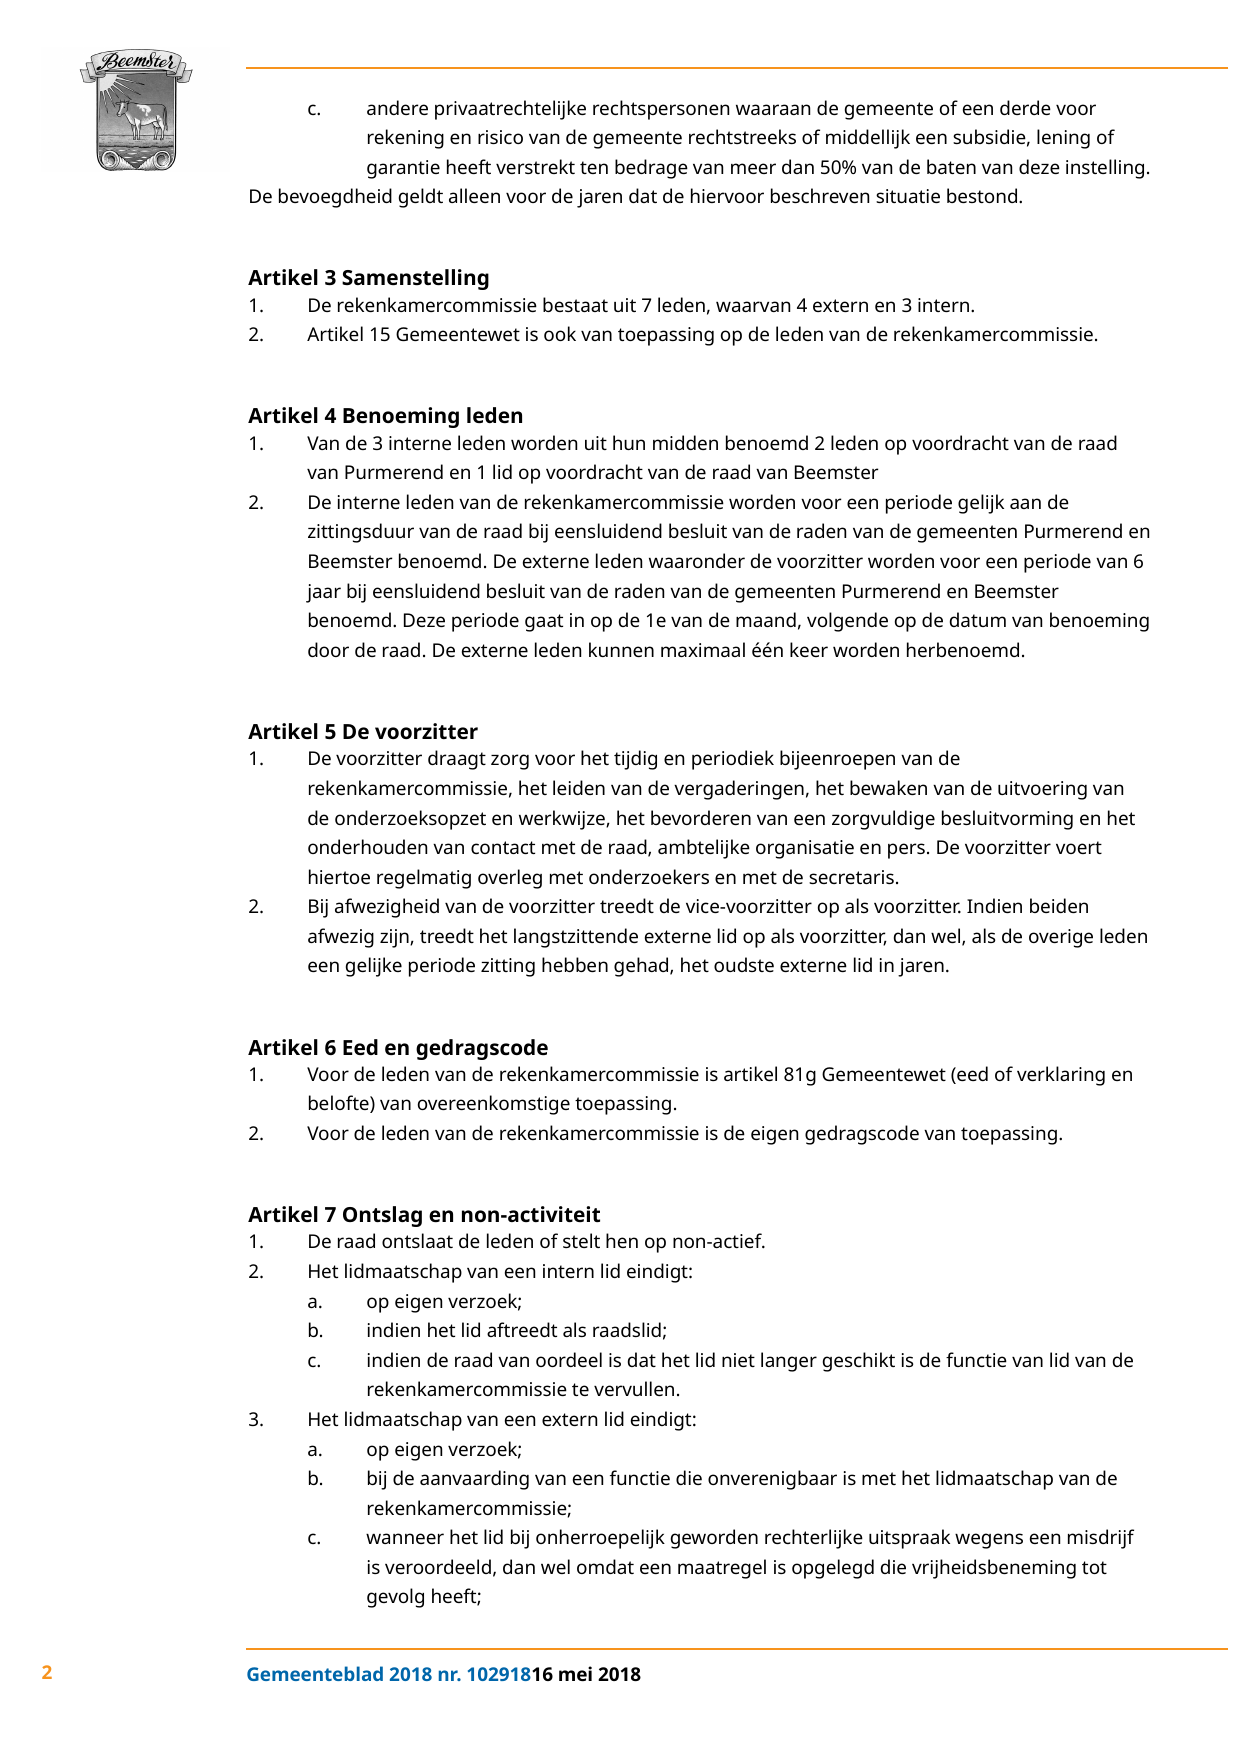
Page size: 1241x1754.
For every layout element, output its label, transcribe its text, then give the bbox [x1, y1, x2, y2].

list De raad ontslaat de leden of stelt hen op non-actief. [248, 1229, 1152, 1254]
text Artikel 4 Benoeming leden [248, 402, 1152, 430]
picture [41, 47, 231, 172]
list De rekenkamercommissie bestaat uit 7 leden, waarvan 4 extern en 3 intern. [248, 292, 1152, 318]
list Het lidmaatschap van een extern lid eindigt: [248, 1406, 1152, 1432]
text De bevoegdheid geldt alleen voor de jaren dat de hiervoor beschreven situatie bestond. [248, 183, 1152, 209]
list Van de 3 interne leden worden uit hun midden benoemd 2 leden op voordracht van de raad van Purmerend en 1 lid op voordracht van de raad van Beemster [248, 430, 1152, 485]
text Artikel 7 Ontslag en non-activiteit [248, 1200, 1152, 1229]
list indien de raad van oordeel is dat het lid niet langer geschikt is de functie van lid van de rekenkamercommissie te vervullen. [307, 1347, 1152, 1402]
list wanneer het lid bij onherroepelijk geworden rechterlijke uitspraak wegens een misdrijf is veroordeeld, dan wel omdat een maatregel is opgelegd die vrijheidsbeneming tot gevolg heeft; [307, 1524, 1152, 1609]
list De voorzitter draagt zorg voor het tijdig en periodiek bijeenroepen van de rekenkamercommissie, het leiden van de vergaderingen, het bewaken van de uitvoering van de onderzoeksopzet en werkwijze, het bevorderen van een zorgvuldige besluitvorming en het onderhouden van contact met de raad, ambtelijke organisatie en pers. De voorzitter voert hiertoe regelmatig overleg met onderzoekers en met de secretaris. [248, 746, 1152, 889]
text Artikel 5 De voorzitter [248, 717, 1152, 746]
list op eigen verzoek; [307, 1436, 1152, 1461]
text Artikel 6 Eed en gedragscode [248, 1033, 1152, 1061]
list op eigen verzoek; [307, 1288, 1152, 1313]
list indien het lid aftreedt als raadslid; [307, 1317, 1152, 1343]
list andere privaatrechtelijke rechtspersonen waaraan de gemeente of een derde voor rekening en risico van de gemeente rechtstreeks of middellijk een subsidie, lening of garantie heeft verstrekt ten bedrage van meer dan 50% van de baten van deze instelling. [307, 95, 1152, 180]
list Het lidmaatschap van een intern lid eindigt: [248, 1258, 1152, 1284]
list Bij afwezigheid van de voorzitter treedt de vice-voorzitter op als voorzitter. Indien beiden afwezig zijn, treedt het langstzittende externe lid op als voorzitter, dan wel, als de overige leden een gelijke periode zitting hebben gehad, het oudste externe lid in jaren. [248, 893, 1152, 978]
text Artikel 3 Samenstelling [248, 263, 1152, 292]
list Voor de leden van de rekenkamercommissie is de eigen gedragscode van toepassing. [248, 1120, 1152, 1146]
list bij de aanvaarding van een functie die onverenigbaar is met het lidmaatschap van de rekenkamercommissie; [307, 1465, 1152, 1521]
list Voor de leden van de rekenkamercommissie is artikel 81g Gemeentewet (eed of verklaring en belofte) van overeenkomstige toepassing. [248, 1061, 1152, 1116]
list Artikel 15 Gemeentewet is ook van toepassing op de leden van de rekenkamercommissie. [248, 322, 1152, 347]
list De interne leden van de rekenkamercommissie worden voor een periode gelijk aan de zittingsduur van de raad bij eensluidend besluit van de raden van de gemeenten Purmerend en Beemster benoemd. De externe leden waaronder de voorzitter worden voor een periode van 6 jaar bij eensluidend besluit van de raden van de gemeenten Purmerend en Beemster benoemd. Deze periode gaat in op de 1e van de maand, volgende op de datum van benoeming door de raad. De externe leden kunnen maximaal één keer worden herbenoemd. [248, 489, 1152, 663]
